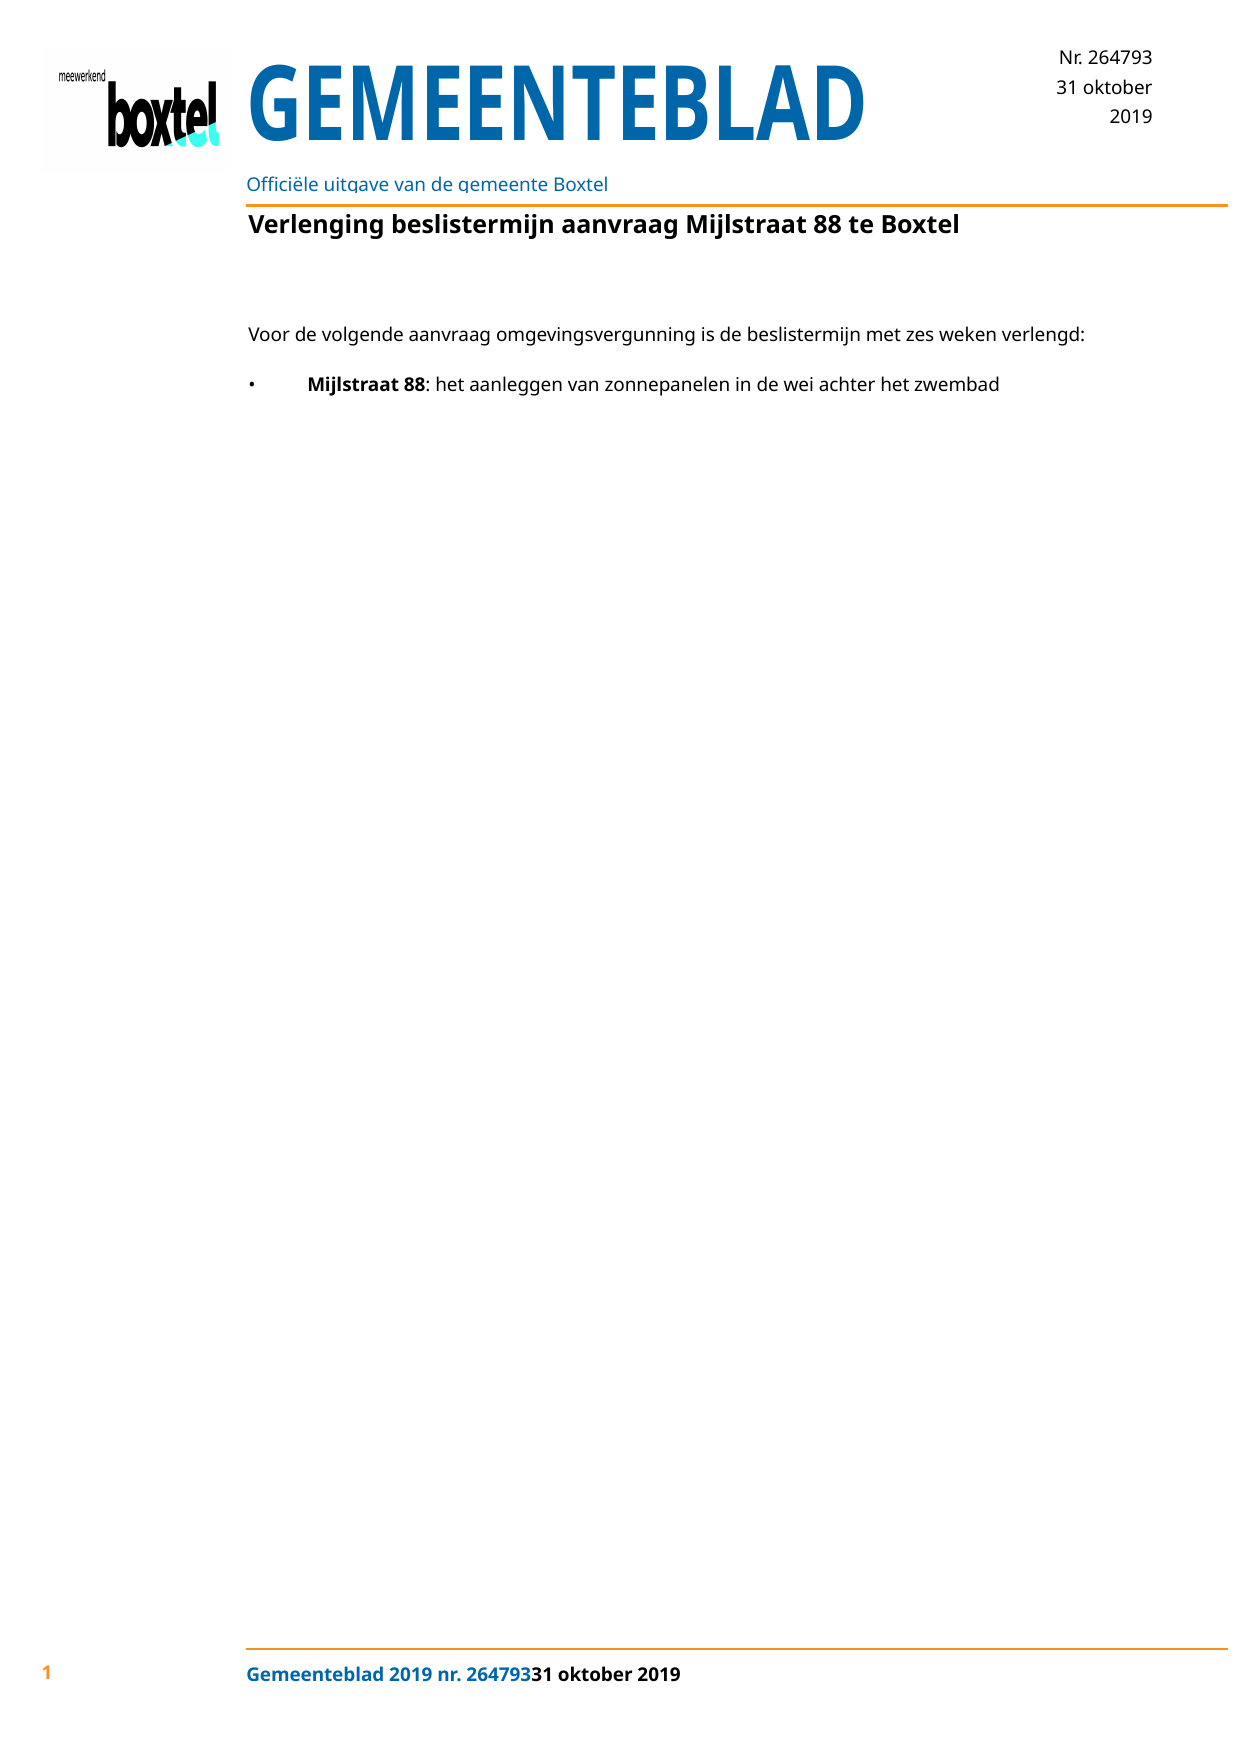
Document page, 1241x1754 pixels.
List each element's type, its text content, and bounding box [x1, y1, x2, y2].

text Verlenging beslistermijn aanvraag Mijlstraat 88 te Boxtel [248, 207, 1152, 241]
list Mijlstraat 88: het aanleggen van zonnepanelen in de wei achter het zwembad [248, 371, 1152, 397]
text Voor de volgende aanvraag omgevingsvergunning is de beslistermijn met zes weken verlengd: [248, 321, 1152, 346]
picture [41, 47, 231, 172]
